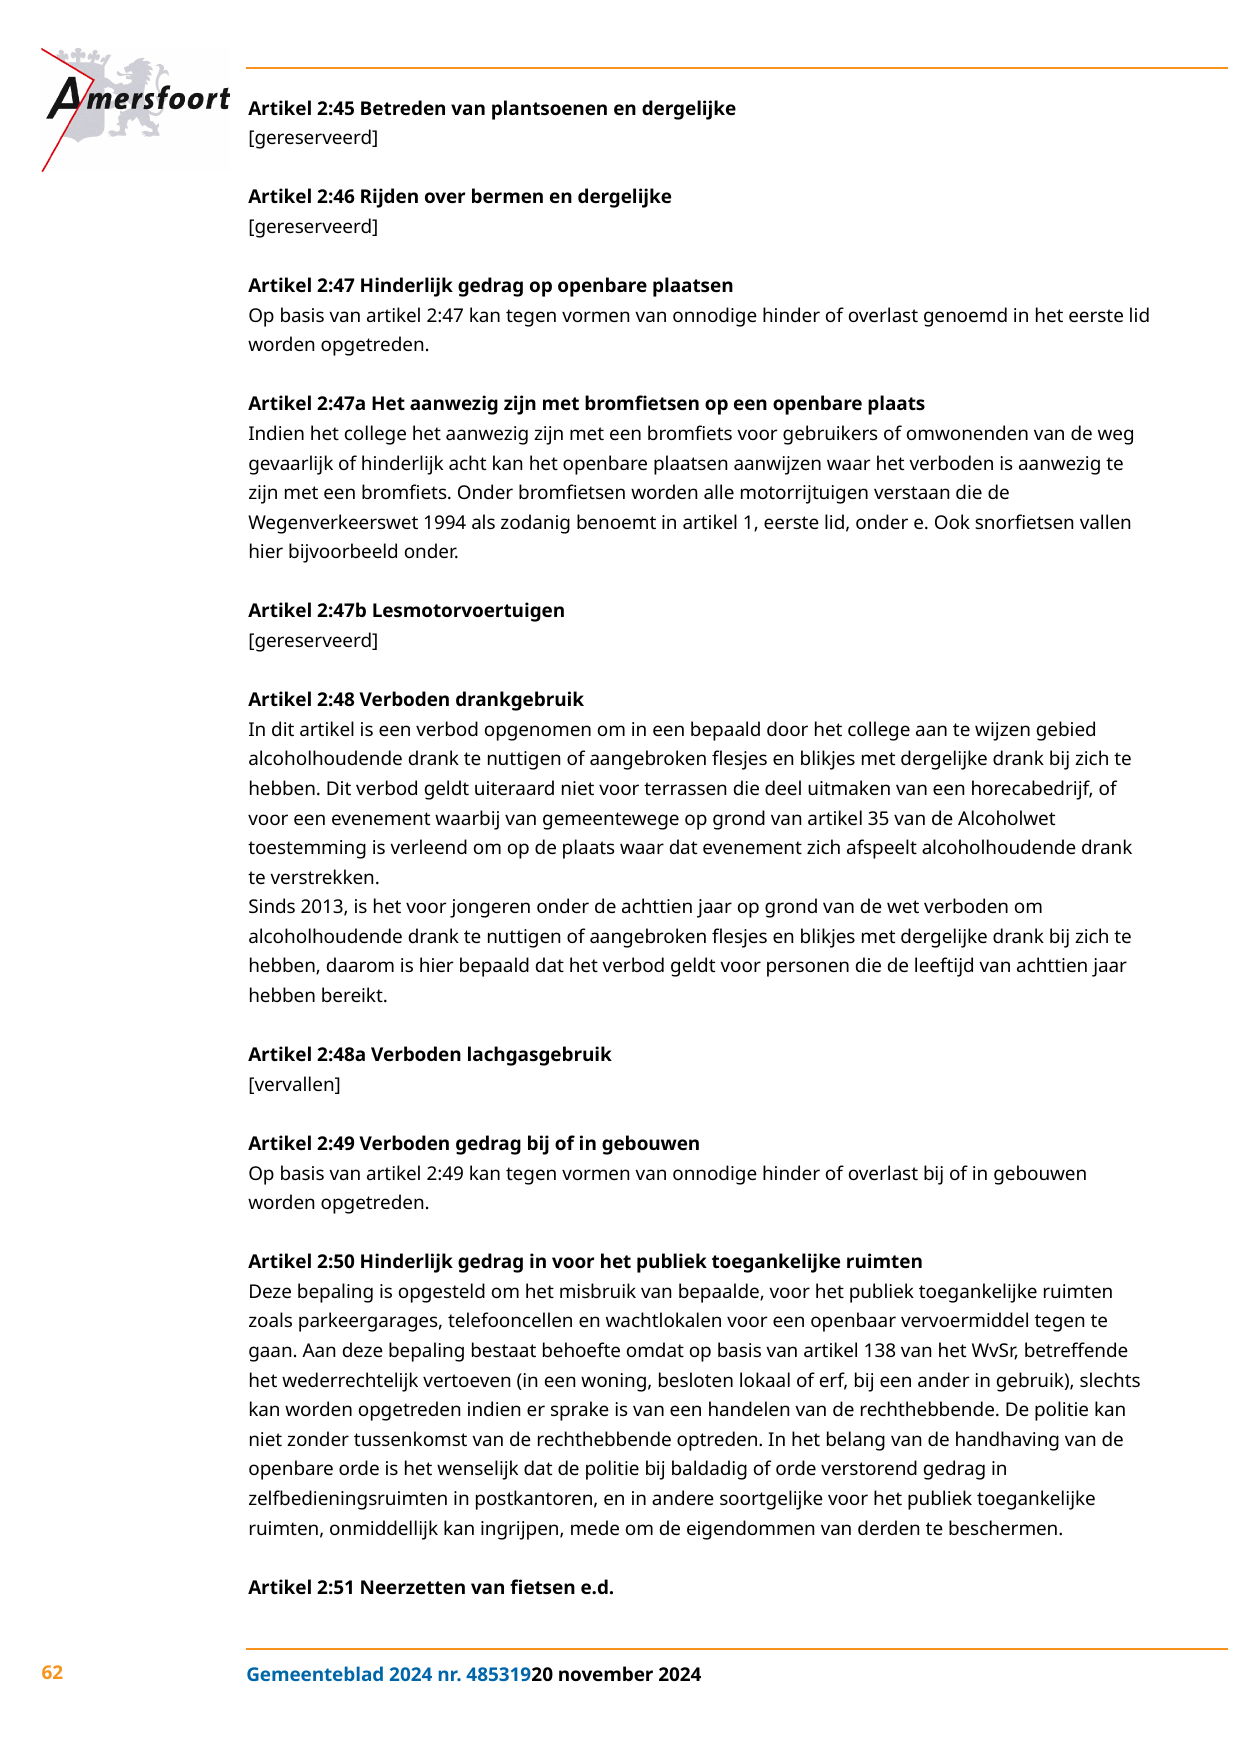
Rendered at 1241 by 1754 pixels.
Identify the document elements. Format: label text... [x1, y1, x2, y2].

text [gereserveerd] [248, 627, 1152, 653]
text Artikel 2:46 Rijden over bermen en dergelijke [248, 183, 1152, 209]
text Artikel 2:47a Het aanwezig zijn met bromfietsen op een openbare plaats [248, 391, 1152, 416]
text Op basis van artikel 2:49 kan tegen vormen van onnodige hinder of overlast bij of in gebouwen worden opgetreden. [248, 1160, 1152, 1215]
text [vervallen] [248, 1071, 1152, 1097]
text In dit artikel is een verbod opgenomen om in een bepaald door het college aan te wijzen gebied alcoholhoudende drank te nuttigen of aangebroken flesjes en blikjes met dergelijke drank bij zich te hebben. Dit verbod geldt uiteraard niet voor terrassen die deel uitmaken van een horecabedrijf, of voor een evenement waarbij van gemeentewege op grond van artikel 35 van de Alcoholwet toestemming is verleend om op de plaats waar dat evenement zich afspeelt alcoholhoudende drank te verstrekken. [248, 716, 1152, 890]
text Op basis van artikel 2:47 kan tegen vormen van onnodige hinder of overlast genoemd in het eerste lid worden opgetreden. [248, 302, 1152, 357]
text Artikel 2:45 Betreden van plantsoenen en dergelijke [248, 95, 1152, 121]
text Artikel 2:47 Hinderlijk gedrag op openbare plaatsen [248, 272, 1152, 298]
text Artikel 2:48a Verboden lachgasgebruik [248, 1041, 1152, 1067]
text Artikel 2:50 Hinderlijk gedrag in voor het publiek toegankelijke ruimten [248, 1248, 1152, 1274]
text [gereserveerd] [248, 213, 1152, 239]
text Sinds 2013, is het voor jongeren onder de achttien jaar op grond van de wet verboden om alcoholhoudende drank te nuttigen of aangebroken flesjes en blikjes met dergelijke drank bij zich te hebben, daarom is hier bepaald dat het verbod geldt voor personen die de leeftijd van achttien jaar hebben bereikt. [248, 893, 1152, 1008]
text Artikel 2:51 Neerzetten van fietsen e.d. [248, 1574, 1152, 1600]
picture [41, 47, 231, 172]
text Indien het college het aanwezig zijn met een bromfiets voor gebruikers of omwonenden van de weg gevaarlijk of hinderlijk acht kan het openbare plaatsen aanwijzen waar het verboden is aanwezig te zijn met een bromfiets. Onder bromfietsen worden alle motorrijtuigen verstaan die de Wegenverkeerswet 1994 als zodanig benoemt in artikel 1, eerste lid, onder e. Ook snorfietsen vallen hier bijvoorbeeld onder. [248, 420, 1152, 564]
text Artikel 2:48 Verboden drankgebruik [248, 686, 1152, 712]
text [gereserveerd] [248, 124, 1152, 150]
text Artikel 2:49 Verboden gedrag bij of in gebouwen [248, 1130, 1152, 1156]
text Artikel 2:47b Lesmotorvoertuigen [248, 598, 1152, 623]
text Deze bepaling is opgesteld om het misbruik van bepaalde, voor het publiek toegankelijke ruimten zoals parkeergarages, telefooncellen en wachtlokalen voor een openbaar vervoermiddel tegen te gaan. Aan deze bepaling bestaat behoefte omdat op basis van artikel 138 van het WvSr, betreffende het wederrechtelijk vertoeven (in een woning, besloten lokaal of erf, bij een ander in gebruik), slechts kan worden opgetreden indien er sprake is van een handelen van de rechthebbende. De politie kan niet zonder tussenkomst van de rechthebbende optreden. In het belang van de handhaving van de openbare orde is het wenselijk dat de politie bij baldadig of orde verstorend gedrag in zelfbedieningsruimten in postkantoren, en in andere soortgelijke voor het publiek toegankelijke ruimten, onmiddellijk kan ingrijpen, mede om de eigendommen van derden te beschermen. [248, 1278, 1152, 1541]
